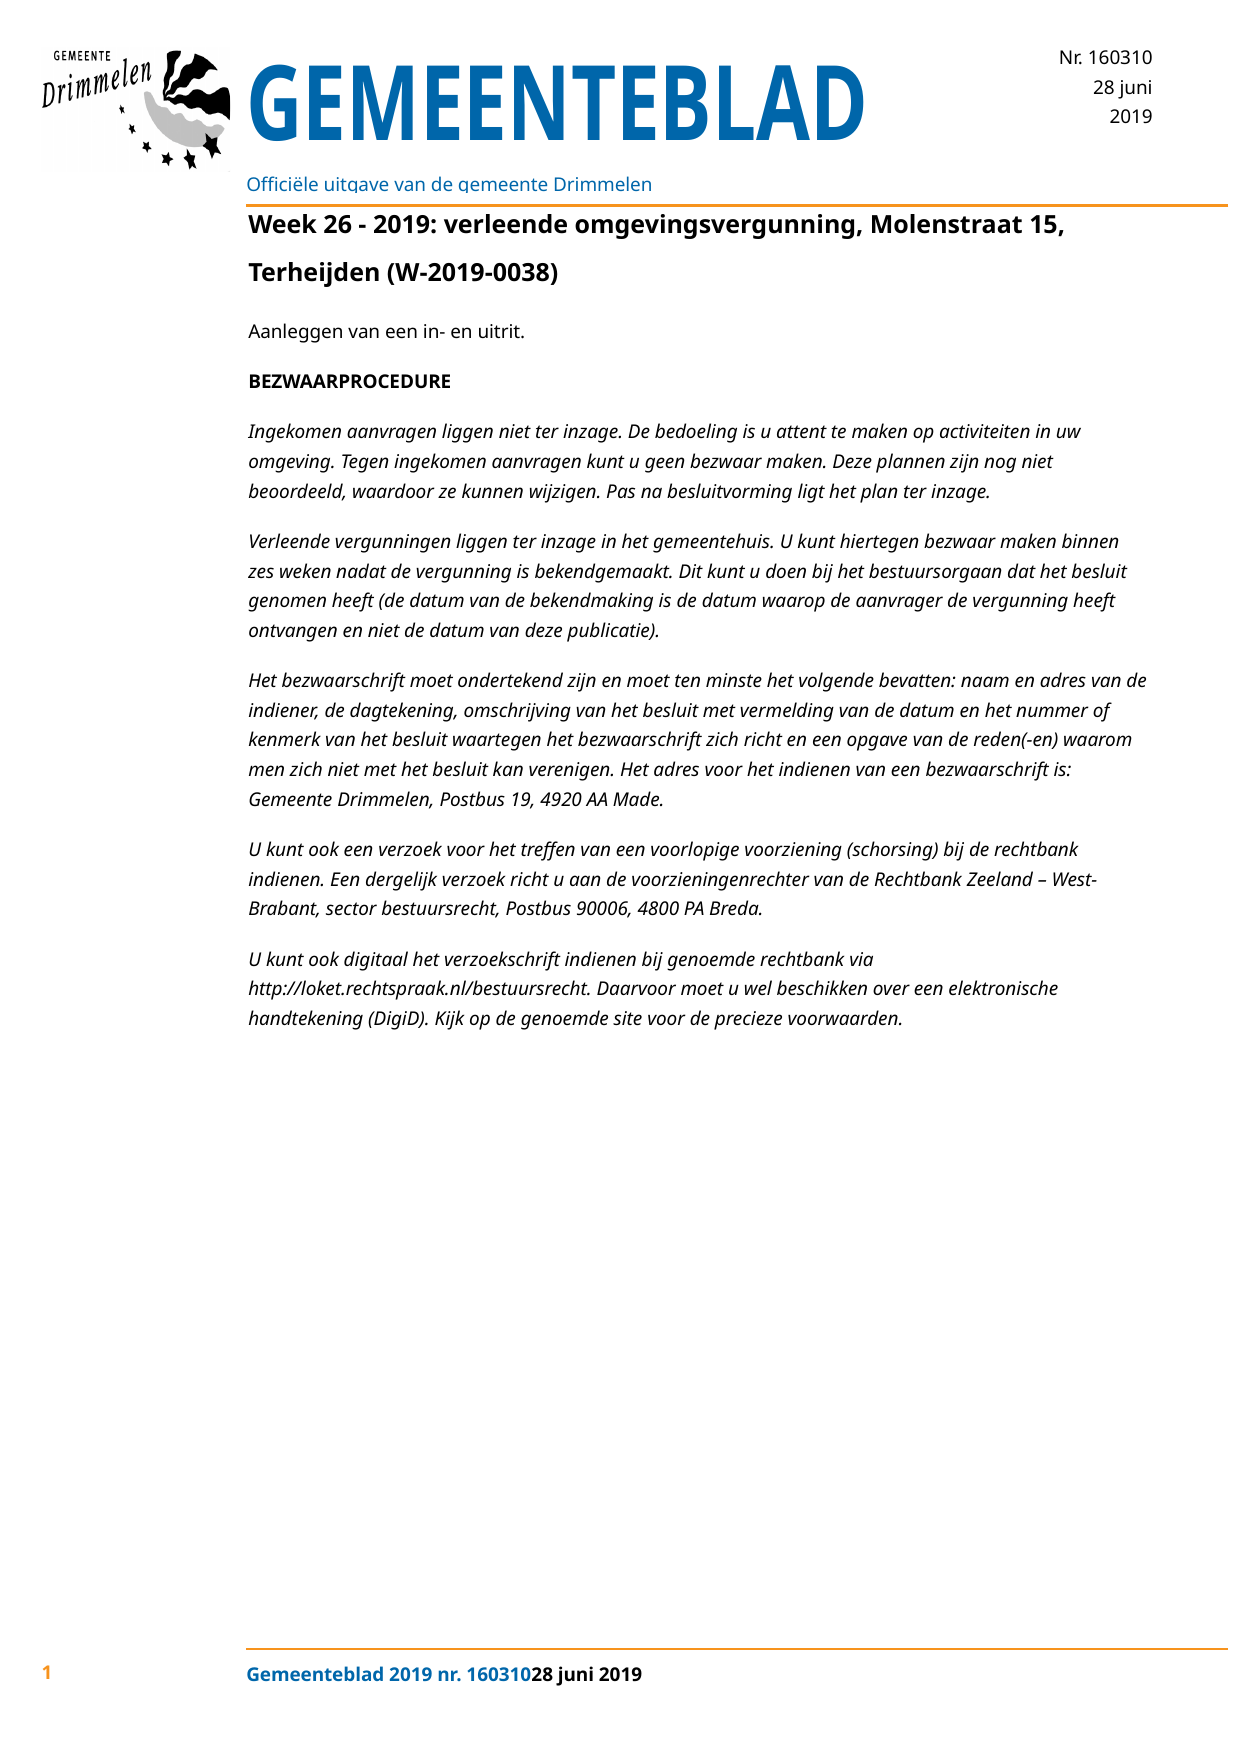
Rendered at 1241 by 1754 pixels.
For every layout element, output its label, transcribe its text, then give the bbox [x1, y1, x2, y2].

picture [41, 47, 231, 172]
text Het bezwaarschrift moet ondertekend zijn en moet ten minste het volgende bevatten: naam en adres van de indiener, de dagtekening, omschrijving van het besluit met vermelding van de datum en het nummer of kenmerk van het besluit waartegen het bezwaarschrift zich richt en een opgave van de reden(-en) waarom men zich niet met het besluit kan verenigen. Het adres voor het indienen van een bezwaarschrift is: Gemeente Drimmelen, Postbus 19, 4920 AA Made. [248, 667, 1152, 812]
text U kunt ook digitaal het verzoekschrift indienen bij genoemde rechtbank via http://loket.rechtspraak.nl/bestuursrecht. Daarvoor moet u wel beschikken over een elektronische handtekening (DigiD). Kijk op de genoemde site voor de precieze voorwaarden. [248, 946, 1152, 1031]
text BEZWAARPROCEDURE [248, 368, 1152, 394]
text Ingekomen aanvragen liggen niet ter inzage. De bedoeling is u attent te maken op activiteiten in uw omgeving. Tegen ingekomen aanvragen kunt u geen bezwaar maken. Deze plannen zijn nog niet beoordeeld, waardoor ze kunnen wijzigen. Pas na besluitvorming ligt het plan ter inzage. [248, 419, 1152, 504]
text Aanleggen van een in- en uitrit. [248, 318, 1152, 344]
text Verleende vergunningen liggen ter inzage in het gemeentehuis. U kunt hiertegen bezwaar maken binnen zes weken nadat de vergunning is bekendgemaakt. Dit kunt u doen bij het bestuursorgaan dat het besluit genomen heeft (de datum van de bekendmaking is de datum waarop de aanvrager de vergunning heeft ontvangen en niet de datum van deze publicatie). [248, 528, 1152, 643]
text Week 26 - 2019: verleende omgevingsvergunning, Molenstraat 15, Terheijden (W-2019-0038) [248, 207, 1152, 288]
text U kunt ook een verzoek voor het treffen van een voorlopige voorziening (schorsing) bij de rechtbank indienen. Een dergelijk verzoek richt u aan de voorzieningenrechter van de Rechtbank Zeeland – West-Brabant, sector bestuursrecht, Postbus 90006, 4800 PA Breda. [248, 836, 1152, 921]
